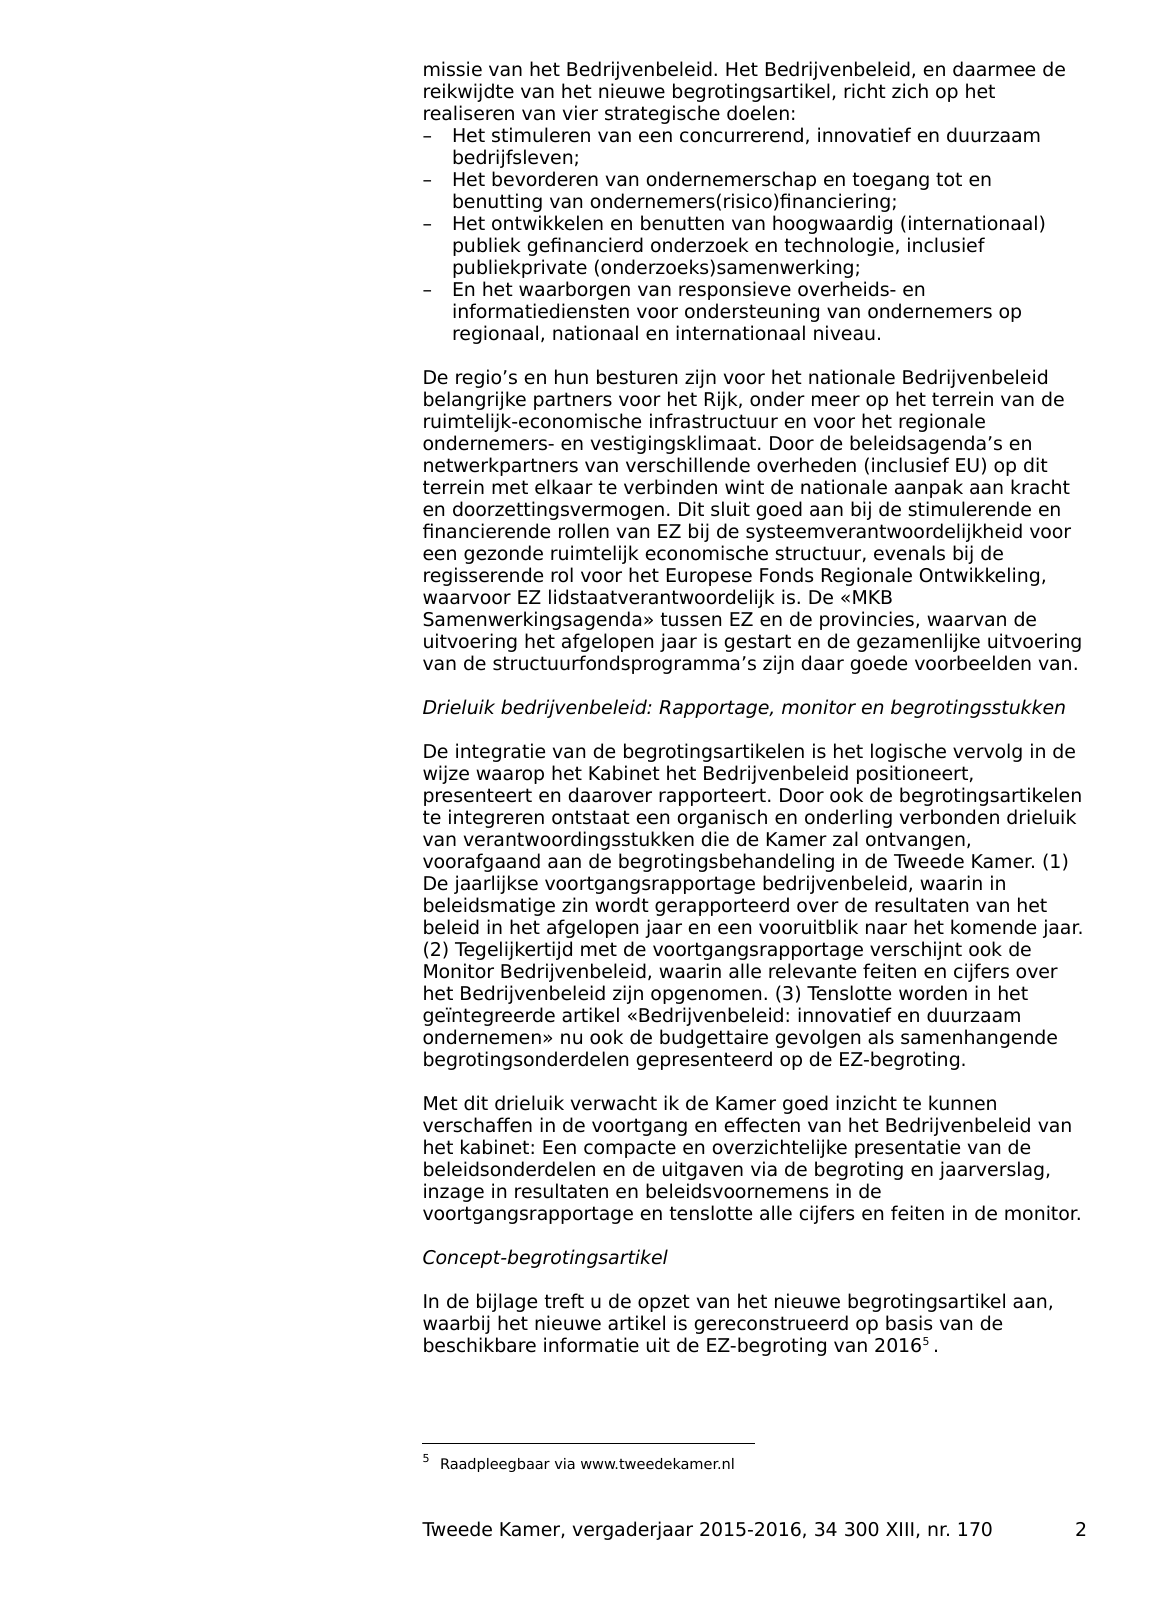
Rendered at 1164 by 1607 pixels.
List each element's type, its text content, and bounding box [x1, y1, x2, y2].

subtitle Concept-begrotingsartikel [422, 1247, 1087, 1269]
text – Het bevorderen van ondernemerschap en toegang tot en benutting van ondernemers(risico)financiering; [422, 169, 1087, 213]
text – En het waarborgen van responsieve overheids- en informatiediensten voor ondersteuning van ondernemers op regionaal, nationaal en internationaal niveau. [422, 279, 1087, 345]
text In de bijlage treft u de opzet van het nieuwe begrotingsartikel aan, waarbij het nieuwe artikel is gereconstrueerd op basis van de beschikbare informatie uit de EZ-begroting van 2016. [422, 1291, 1087, 1357]
text Met dit drieluik verwacht ik de Kamer goed inzicht te kunnen verschaffen in de voortgang en effecten van het Bedrijvenbeleid van het kabinet: Een compacte en overzichtelijke presentatie van de beleidsonderdelen en de uitgaven via de begroting en jaarverslag, inzage in resultaten en beleidsvoornemens in de voortgangsrapportage en tenslotte alle cijfers en feiten in de monitor. [422, 1093, 1087, 1225]
text De integratie van de begrotingsartikelen is het logische vervolg in de wijze waarop het Kabinet het Bedrijvenbeleid positioneert, presenteert en daarover rapporteert. Door ook de begrotingsartikelen te integreren ontstaat een organisch en onderling verbonden drieluik van verantwoordingsstukken die de Kamer zal ontvangen, voorafgaand aan de begrotingsbehandeling in de Tweede Kamer. (1) De jaarlijkse voortgangsrapportage bedrijvenbeleid, waarin in beleidsmatige zin wordt gerapporteerd over de resultaten van het beleid in het afgelopen jaar en een vooruitblik naar het komende jaar. (2) Tegelijkertijd met de voortgangsrapportage verschijnt ook de Monitor Bedrijvenbeleid, waarin alle relevante feiten en cijfers over het Bedrijvenbeleid zijn opgenomen. (3) Tenslotte worden in het geïntegreerde artikel «Bedrijvenbeleid: innovatief en duurzaam ondernemen» nu ook de budgettaire gevolgen als samenhangende begrotingsonderdelen gepresenteerd op de EZ-begroting. [422, 741, 1087, 1071]
subtitle Drieluik bedrijvenbeleid: Rapportage, monitor en begrotingsstukken [422, 697, 1087, 719]
text missie van het Bedrijvenbeleid. Het Bedrijvenbeleid, en daarmee de reikwijdte van het nieuwe begrotingsartikel, richt zich op het realiseren van vier strategische doelen: [422, 59, 1087, 125]
text De regio’s en hun besturen zijn voor het nationale Bedrijvenbeleid belangrijke partners voor het Rijk, onder meer op het terrein van de ruimtelijk-economische infrastructuur en voor het regionale ondernemers- en vestigingsklimaat. Door de beleidsagenda’s en netwerkpartners van verschillende overheden (inclusief EU) op dit terrein met elkaar te verbinden wint de nationale aanpak aan kracht en doorzettingsvermogen. Dit sluit goed aan bij de stimulerende en financierende rollen van EZ bij de systeemverantwoordelijkheid voor een gezonde ruimtelijk economische structuur, evenals bij de regisserende rol voor het Europese Fonds Regionale Ontwikkeling, waarvoor EZ lidstaatverantwoordelijk is. De «MKB Samenwerkingsagenda» tussen EZ en de provincies, waarvan de uitvoering het afgelopen jaar is gestart en de gezamenlijke uitvoering van de structuurfondsprogramma’s zijn daar goede voorbeelden van. [422, 367, 1087, 675]
text – Het ontwikkelen en benutten van hoogwaardig (internationaal) publiek gefinancierd onderzoek en technologie, inclusief publiekprivate (onderzoeks)samenwerking; [422, 213, 1087, 279]
text Raadpleegbaar via www.tweedekamer.nl [422, 1452, 1087, 1474]
text – Het stimuleren van een concurrerend, innovatief en duurzaam bedrijfsleven; [422, 125, 1087, 169]
